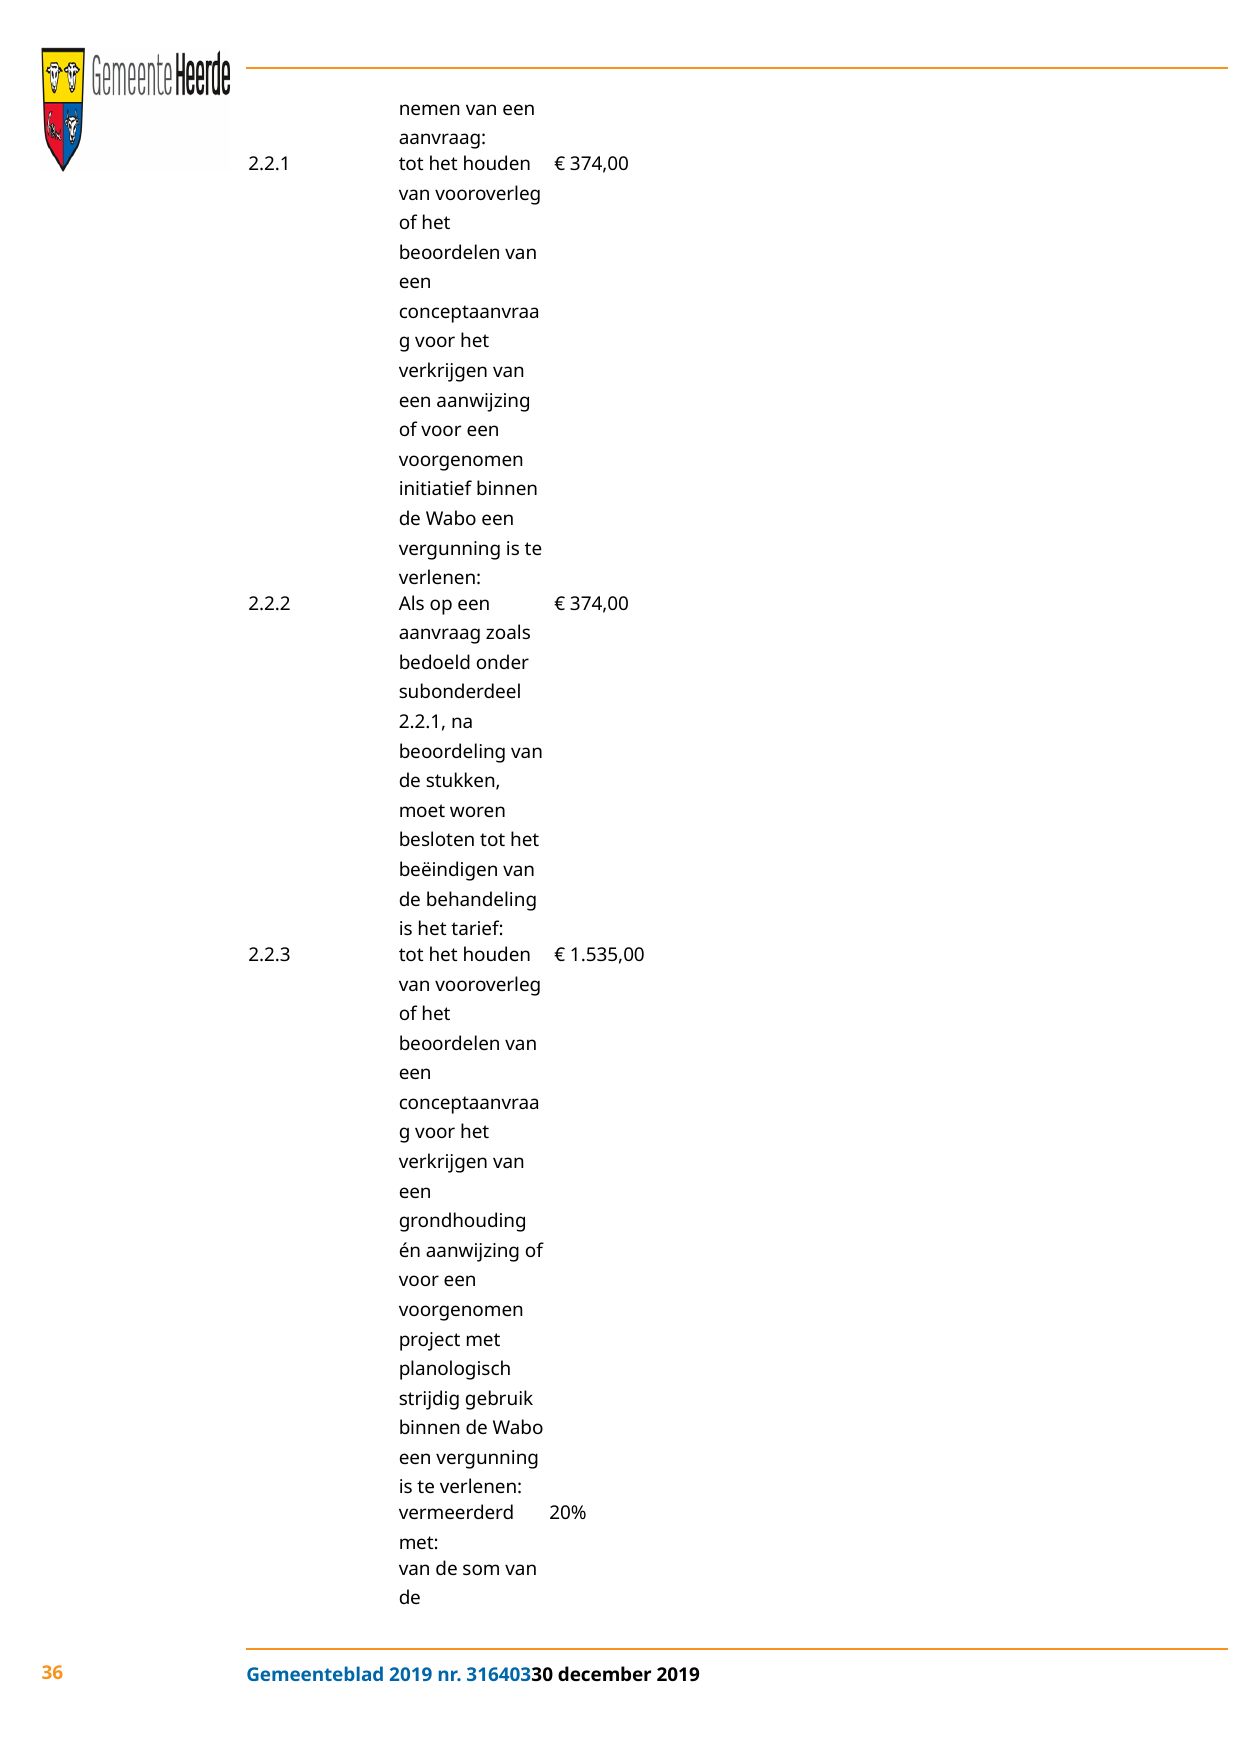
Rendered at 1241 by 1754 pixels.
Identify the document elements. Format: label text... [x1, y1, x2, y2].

table_cell tot het houden van vooroverleg of het beoordelen van een conceptaanvraag voor het verkrijgen van een grondhouding én aanwijzing of voor een voorgenomen project met planologisch strijdig gebruik binnen de Wabo een vergunning is te verlenen: [399, 941, 549, 1499]
table_cell tot het houden van vooroverleg of het beoordelen van een conceptaanvraag voor het verkrijgen van een aanwijzing of voor een voorgenomen initiatief binnen de Wabo een vergunning is te verlenen: [399, 150, 549, 590]
table_cell [248, 1555, 398, 1610]
table_cell nemen van een aanvraag: [399, 95, 549, 150]
table_cell € 1.535,00 [549, 941, 700, 1499]
table_cell 2.2.1 [248, 150, 398, 590]
table_cell Als op een aanvraag zoals bedoeld onder subonderdeel 2.2.1, na beoordeling van de stukken, moet woren besloten tot het beëindigen van de behandeling is het tarief: [399, 590, 549, 941]
table_cell [549, 1555, 700, 1610]
table_cell € 374,00 [549, 590, 700, 941]
table_cell van de som van de [399, 1555, 549, 1610]
table_cell [549, 95, 700, 150]
table_cell € 374,00 [549, 150, 700, 590]
picture [41, 47, 231, 172]
table_cell vermeerderd met: [399, 1499, 549, 1555]
table_cell [248, 95, 398, 150]
table_cell [248, 1499, 398, 1555]
table_cell 2.2.3 [248, 941, 398, 1499]
table_cell 2.2.2 [248, 590, 398, 941]
table_cell 20% [549, 1499, 700, 1555]
